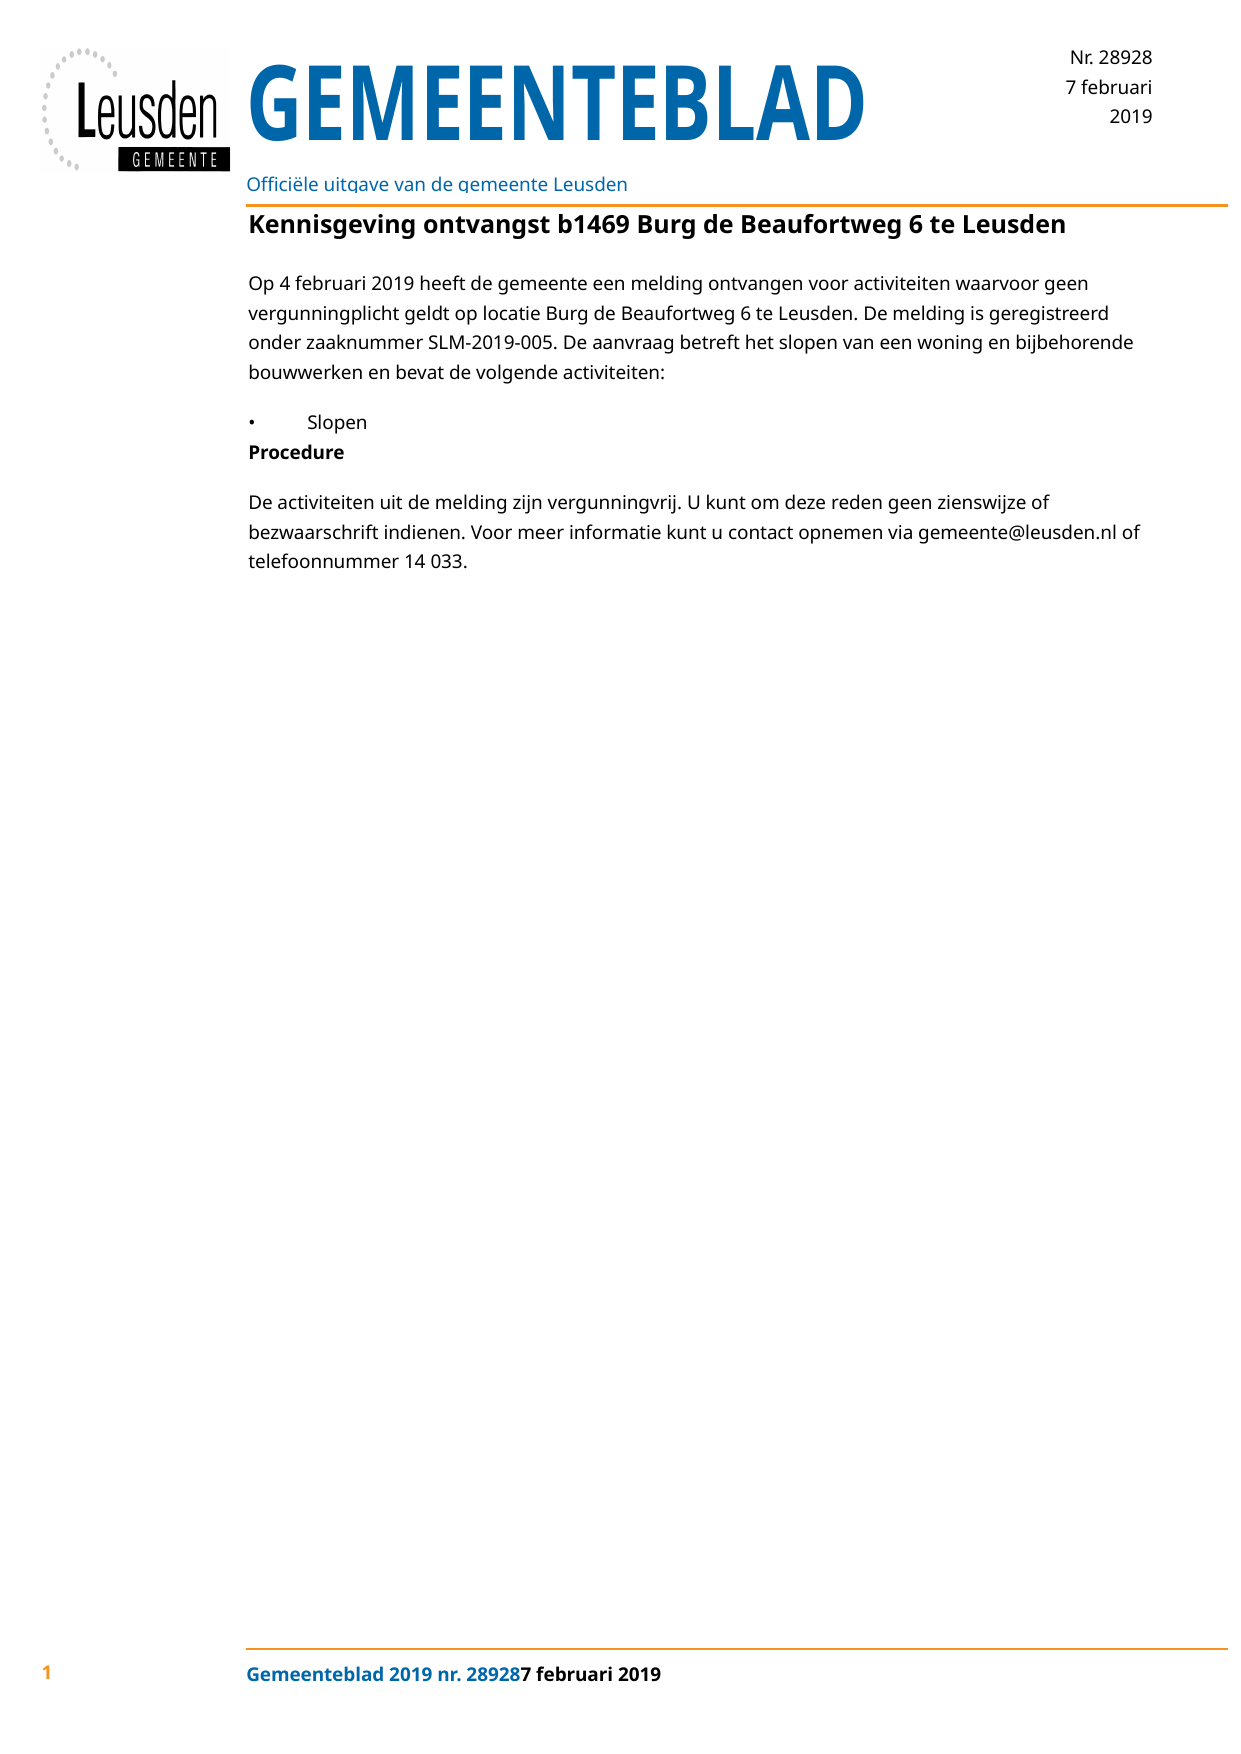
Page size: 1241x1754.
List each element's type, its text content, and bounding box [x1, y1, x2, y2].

picture [41, 47, 231, 172]
text Kennisgeving ontvangst b1469 Burg de Beaufortweg 6 te Leusden [248, 207, 1152, 241]
text De activiteiten uit de melding zijn vergunningvrij. U kunt om deze reden geen zienswijze of bezwaarschrift indienen. Voor meer informatie kunt u contact opnemen via gemeente@leusden.nl of telefoonnummer 14 033. [248, 489, 1152, 574]
text Procedure [248, 439, 1152, 465]
text Op 4 februari 2019 heeft de gemeente een melding ontvangen voor activiteiten waarvoor geen vergunningplicht geldt op locatie Burg de Beaufortweg 6 te Leusden. De melding is geregistreerd onder zaaknummer SLM-2019-005. De aanvraag betreft het slopen van een woning en bijbehorende bouwwerken en bevat de volgende activiteiten: [248, 270, 1152, 385]
list Slopen [248, 409, 1152, 435]
